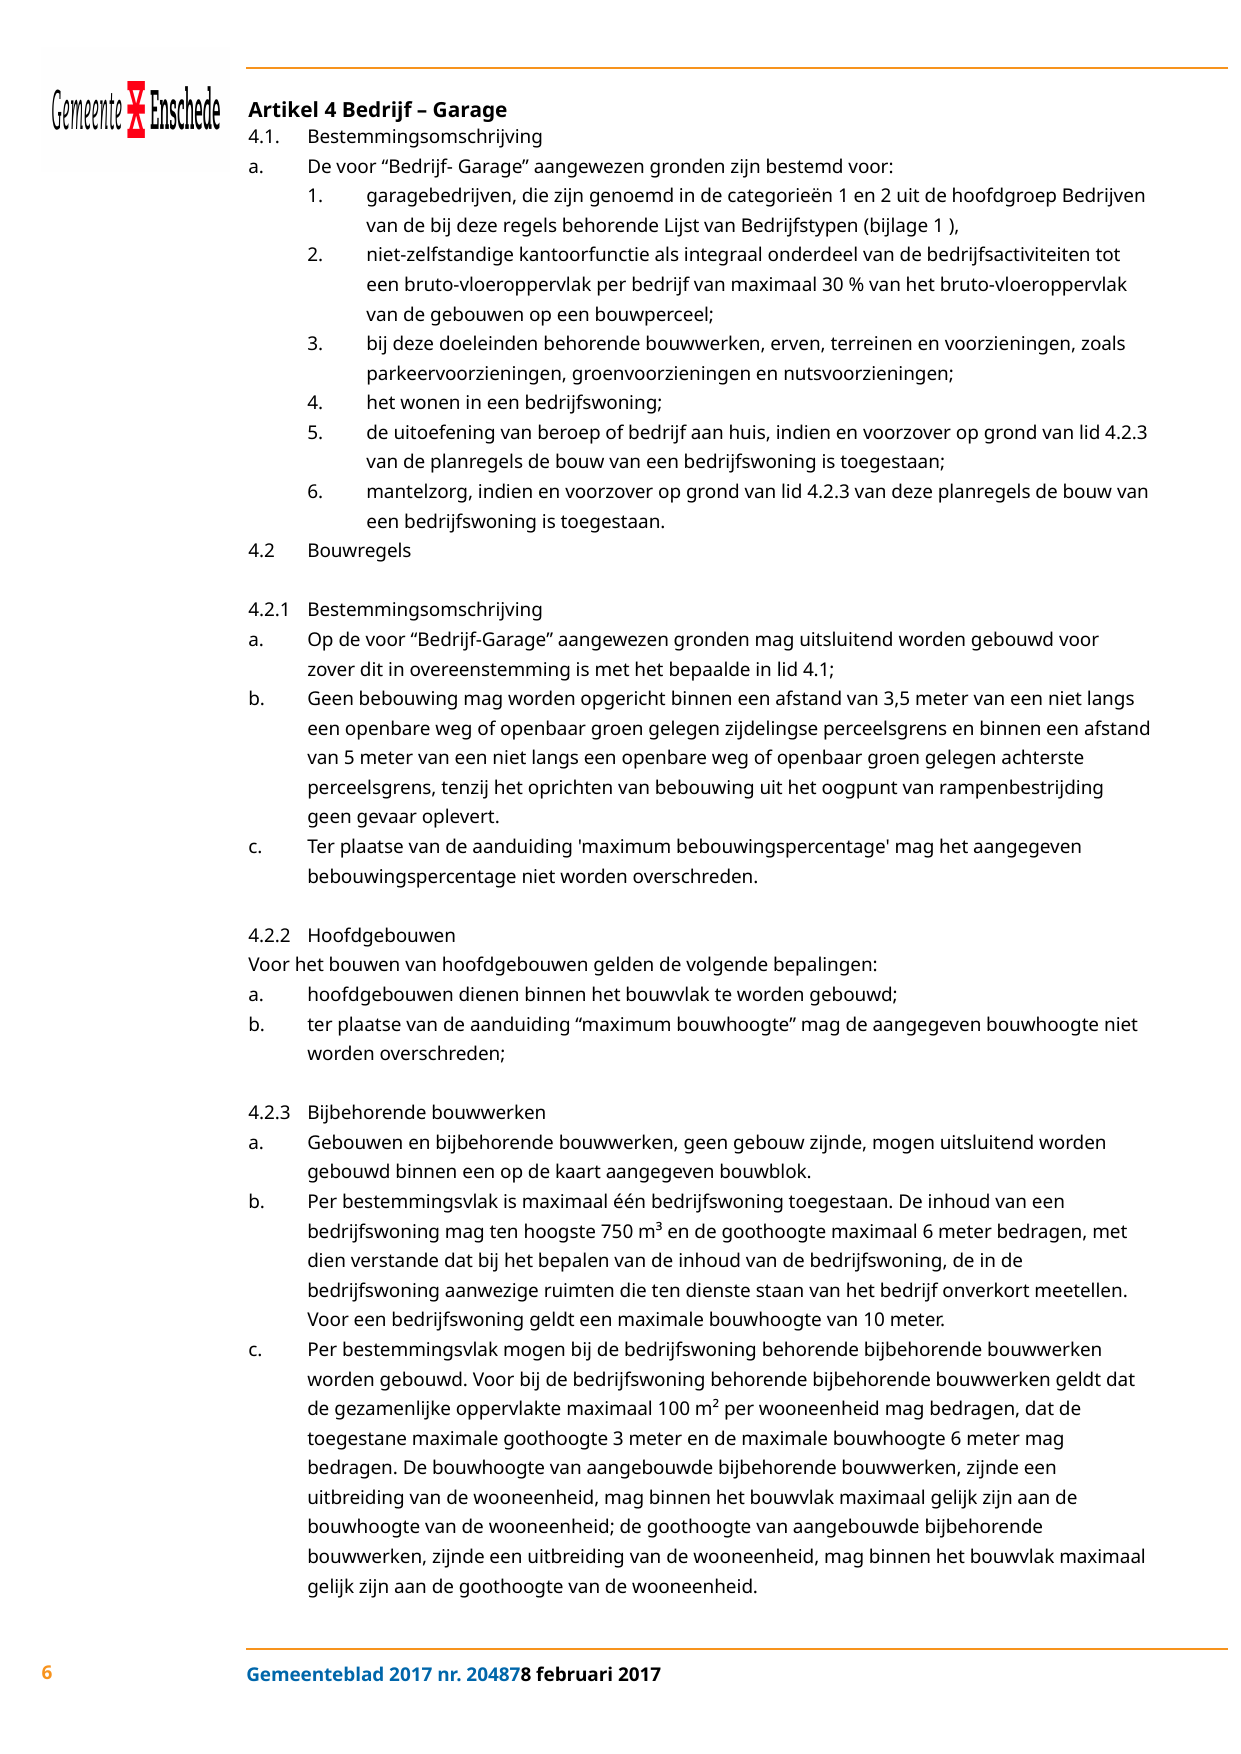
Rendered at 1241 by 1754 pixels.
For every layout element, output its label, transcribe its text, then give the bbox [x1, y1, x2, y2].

list Gebouwen en bijbehorende bouwwerken, geen gebouw zijnde, mogen uitsluitend worden gebouwd binnen een op de kaart aangegeven bouwblok. [248, 1129, 1152, 1184]
list Per bestemmingsvlak mogen bij de bedrijfswoning behorende bijbehorende bouwwerken worden gebouwd. Voor bij de bedrijfswoning behorende bijbehorende bouwwerken geldt dat de gezamenlijke oppervlakte maximaal 100 m² per wooneenheid mag bedragen, dat de toegestane maximale goothoogte 3 meter en de maximale bouwhoogte 6 meter mag bedragen. De bouwhoogte van aangebouwde bijbehorende bouwwerken, zijnde een uitbreiding van de wooneenheid, mag binnen het bouwvlak maximaal gelijk zijn aan de bouwhoogte van de wooneenheid; de goothoogte van aangebouwde bijbehorende bouwwerken, zijnde een uitbreiding van de wooneenheid, mag binnen het bouwvlak maximaal gelijk zijn aan de goothoogte van de wooneenheid. [248, 1336, 1152, 1598]
list De voor “Bedrijf- Garage” aangewezen gronden zijn bestemd voor: [248, 153, 1152, 178]
list Per bestemmingsvlak is maximaal één bedrijfswoning toegestaan. De inhoud van een bedrijfswoning mag ten hoogste 750 m³ en de goothoogte maximaal 6 meter bedragen, met dien verstande dat bij het bepalen van de inhoud van de bedrijfswoning, de in de bedrijfswoning aanwezige ruimten die ten dienste staan van het bedrijf onverkort meetellen. Voor een bedrijfswoning geldt een maximale bouwhoogte van 10 meter. [248, 1188, 1152, 1332]
list bij deze doeleinden behorende bouwwerken, erven, terreinen en voorzieningen, zoals parkeervoorzieningen, groenvoorzieningen en nutsvoorzieningen; [307, 330, 1152, 386]
list hoofdgebouwen dienen binnen het bouwvlak te worden gebouwd; [248, 981, 1152, 1007]
list Geen bebouwing mag worden opgericht binnen een afstand van 3,5 meter van een niet langs een openbare weg of openbaar groen gelegen zijdelingse perceelsgrens en binnen een afstand van 5 meter van een niet langs een openbare weg of openbaar groen gelegen achterste perceelsgrens, tenzij het oprichten van bebouwing uit het oogpunt van rampenbestrijding geen gevaar oplevert. [248, 685, 1152, 829]
text Voor het bouwen van hoofdgebouwen gelden de volgende bepalingen: [248, 952, 1152, 977]
list mantelzorg, indien en voorzover op grond van lid 4.2.3 van deze planregels de bouw van een bedrijfswoning is toegestaan. [307, 478, 1152, 533]
list niet-zelfstandige kantoorfunctie als integraal onderdeel van de bedrijfsactiviteiten tot een bruto-vloeroppervlak per bedrijf van maximaal 30 % van het bruto-vloeroppervlak van de gebouwen op een bouwperceel; [307, 242, 1152, 326]
text Artikel 4 Bedrijf – Garage [248, 95, 1152, 123]
list ter plaatse van de aanduiding “maximum bouwhoogte” mag de aangegeven bouwhoogte niet worden overschreden; [248, 1011, 1152, 1066]
list garagebedrijven, die zijn genoemd in de categorieën 1 en 2 uit de hoofdgroep Bedrijven van de bij deze regels behorende Lijst van Bedrijfstypen (bijlage 1 ), [307, 182, 1152, 238]
list Hoofdgebouwen [248, 922, 1152, 948]
list Bijbehorende bouwwerken [248, 1099, 1152, 1125]
picture [41, 47, 231, 172]
list Bestemmingsomschrijving [248, 597, 1152, 622]
list Bestemmingsomschrijving [248, 123, 1152, 149]
list Bouwregels [248, 537, 1152, 563]
list Op de voor “Bedrijf-Garage” aangewezen gronden mag uitsluitend worden gebouwd voor zover dit in overeenstemming is met het bepaalde in lid 4.1; [248, 626, 1152, 681]
list het wonen in een bedrijfswoning; [307, 389, 1152, 415]
list de uitoefening van beroep of bedrijf aan huis, indien en voorzover op grond van lid 4.2.3 van de planregels de bouw van een bedrijfswoning is toegestaan; [307, 419, 1152, 474]
list Ter plaatse van de aanduiding 'maximum bebouwingspercentage' mag het aangegeven bebouwingspercentage niet worden overschreden. [248, 833, 1152, 888]
